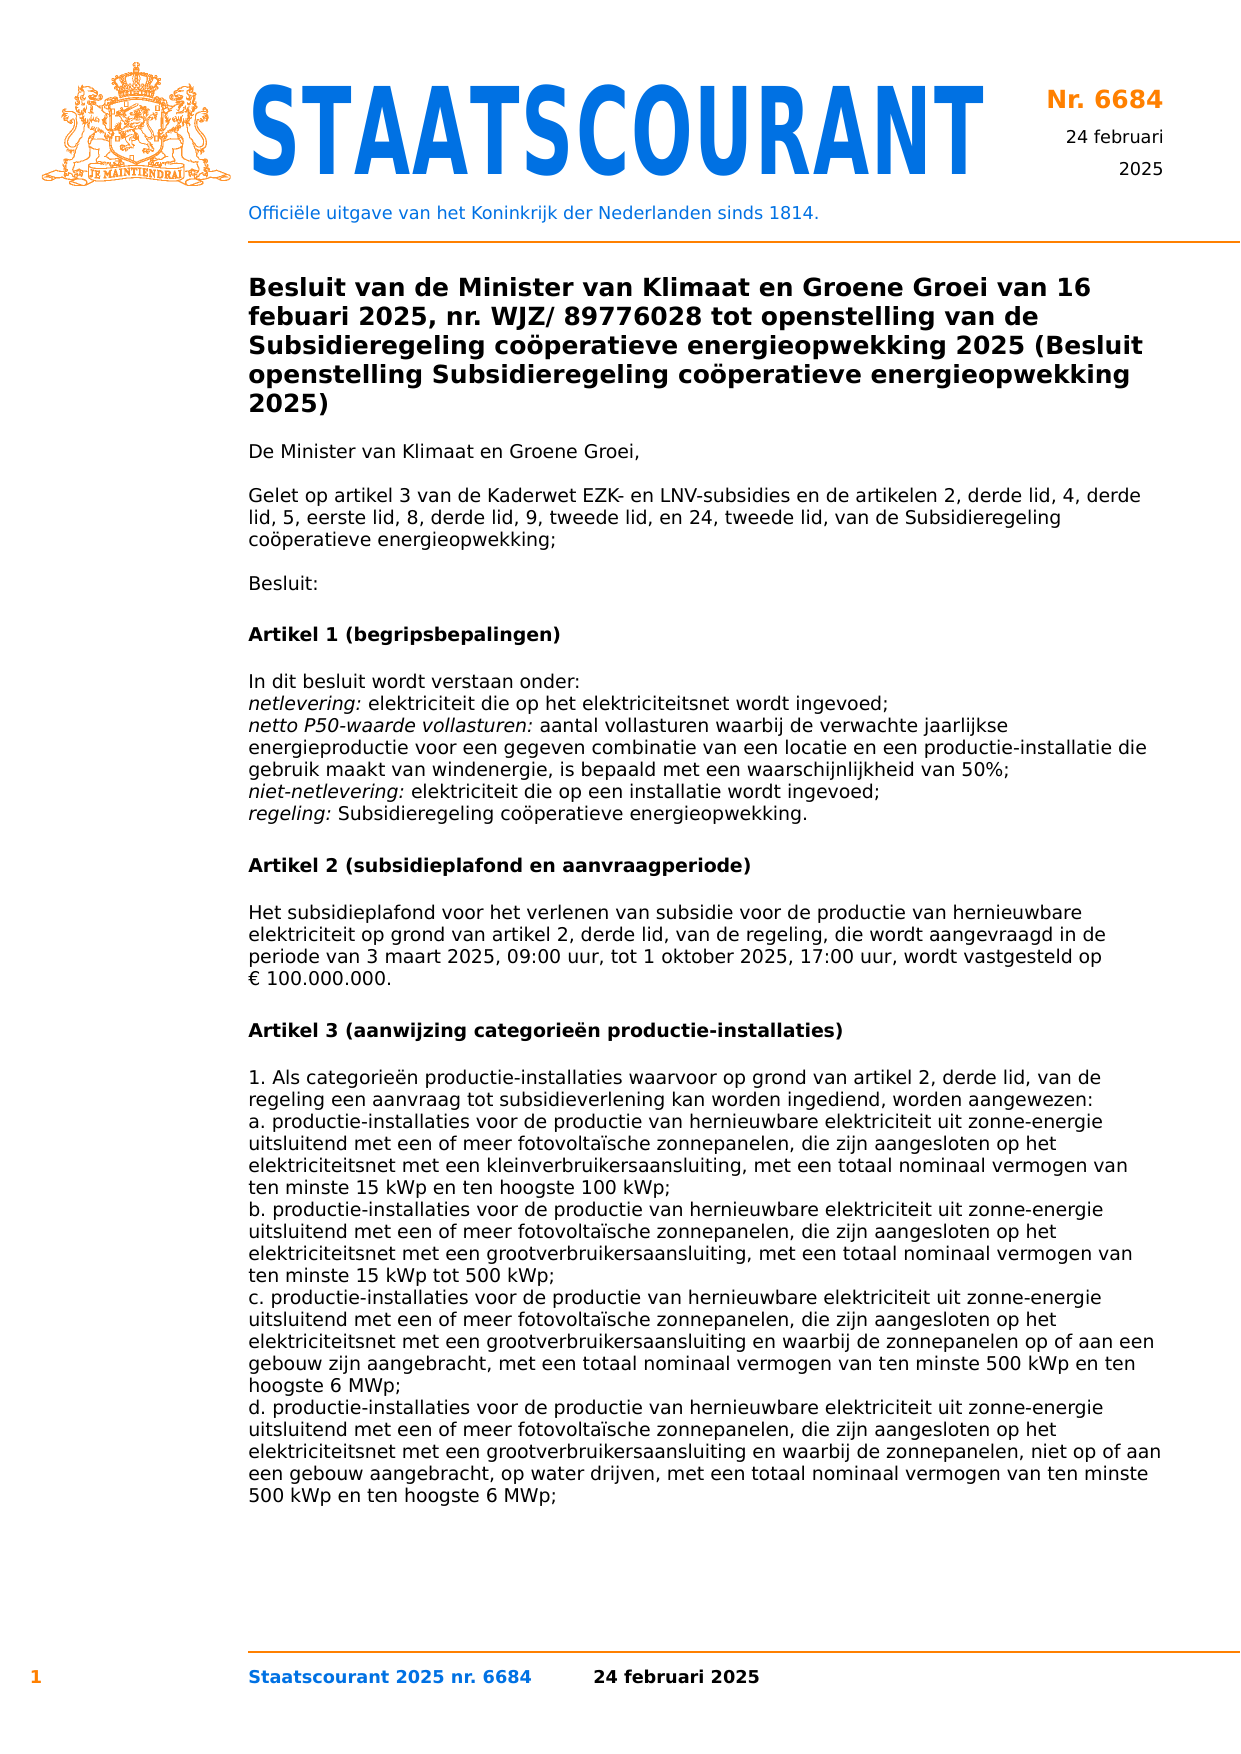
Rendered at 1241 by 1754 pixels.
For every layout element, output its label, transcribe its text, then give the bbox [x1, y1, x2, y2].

text De Minister van Klimaat en Groene Groei, [248, 441, 1163, 463]
subtitle Artikel 1 (begripsbepalingen) [248, 624, 1163, 646]
table_cell Officiële uitgave van het Koninkrijk der Nederlanden sinds 1814. [248, 203, 1240, 241]
text Het subsidieplafond voor het verlenen van subsidie voor de productie van hernieuwbare elektriciteit op grond van artikel 2, derde lid, van de regeling, die wordt aangevraagd in de periode van 3 maart 2025, 09:00 uur, tot 1 oktober 2025, 17:00 uur, wordt vastgesteld op € 100.000.000. [248, 902, 1163, 990]
text c. productie-installaties voor de productie van hernieuwbare elektriciteit uit zonne-energie uitsluitend met een of meer fotovoltaïsche zonnepanelen, die zijn aangesloten op het elektriciteitsnet met een grootverbruikersaansluiting en waarbij de zonnepanelen op of aan een gebouw zijn aangebracht, met een totaal nominaal vermogen van ten minste 500 kWp en ten hoogste 6 MWp; [248, 1287, 1163, 1397]
table_cell 2025 [998, 153, 1240, 203]
text d. productie-installaties voor de productie van hernieuwbare elektriciteit uit zonne-energie uitsluitend met een of meer fotovoltaïsche zonnepanelen, die zijn aangesloten op het elektriciteitsnet met een grootverbruikersaansluiting en waarbij de zonnepanelen, niet op of aan een gebouw aangebracht, op water drijven, met een totaal nominaal vermogen van ten minste 500 kWp en ten hoogste 6 MWp; [248, 1397, 1163, 1507]
text Gelet op artikel 3 van de Kaderwet EZK- en LNV-subsidies en de artikelen 2, derde lid, 4, derde lid, 5, eerste lid, 8, derde lid, 9, tweede lid, en 24, tweede lid, van de Subsidieregeling coöperatieve energieopwekking; [248, 484, 1163, 551]
table_header [25, 62, 248, 241]
text netto P50-waarde vollasturen: aantal vollasturen waarbij de verwachte jaarlijkse energieproductie voor een gegeven combinatie van een locatie en een productie-installatie die gebruik maakt van windenergie, is bepaald met een waarschijnlijkheid van 50%; [248, 715, 1163, 781]
text In dit besluit wordt verstaan onder: [248, 671, 1163, 693]
text niet-netlevering: elektriciteit die op een installatie wordt ingevoed; [248, 781, 1163, 803]
table_cell 24 februari [998, 121, 1240, 153]
table_header STAATSCOURANT [248, 62, 998, 203]
text regeling: Subsidieregeling coöperatieve energieopwekking. [248, 803, 1163, 825]
subtitle Besluit van de Minister van Klimaat en Groene Groei van 16 febuari 2025, nr. WJZ/ 89776028 tot openstelling van de Subsidieregeling coöperatieve energieopwekking 2025 (Besluit openstelling Subsidieregeling coöperatieve energieopwekking 2025) [248, 273, 1163, 419]
subtitle Artikel 2 (subsidieplafond en aanvraagperiode) [248, 855, 1163, 877]
text b. productie-installaties voor de productie van hernieuwbare elektriciteit uit zonne-energie uitsluitend met een of meer fotovoltaïsche zonnepanelen, die zijn aangesloten op het elektriciteitsnet met een grootverbruikersaansluiting, met een totaal nominaal vermogen van ten minste 15 kWp tot 500 kWp; [248, 1199, 1163, 1287]
text netlevering: elektriciteit die op het elektriciteitsnet wordt ingevoed; [248, 693, 1163, 715]
text a. productie-installaties voor de productie van hernieuwbare elektriciteit uit zonne-energie uitsluitend met een of meer fotovoltaïsche zonnepanelen, die zijn aangesloten op het elektriciteitsnet met een kleinverbruikersaansluiting, met een totaal nominaal vermogen van ten minste 15 kWp en ten hoogste 100 kWp; [248, 1111, 1163, 1199]
text Besluit: [248, 572, 1163, 594]
picture [41, 62, 231, 186]
subtitle Artikel 3 (aanwijzing categorieën productie-installaties) [248, 1020, 1163, 1042]
table_header Nr. 6684 [998, 62, 1240, 121]
text 1. Als categorieën productie-installaties waarvoor op grond van artikel 2, derde lid, van de regeling een aanvraag tot subsidieverlening kan worden ingediend, worden aangewezen: [248, 1067, 1163, 1111]
